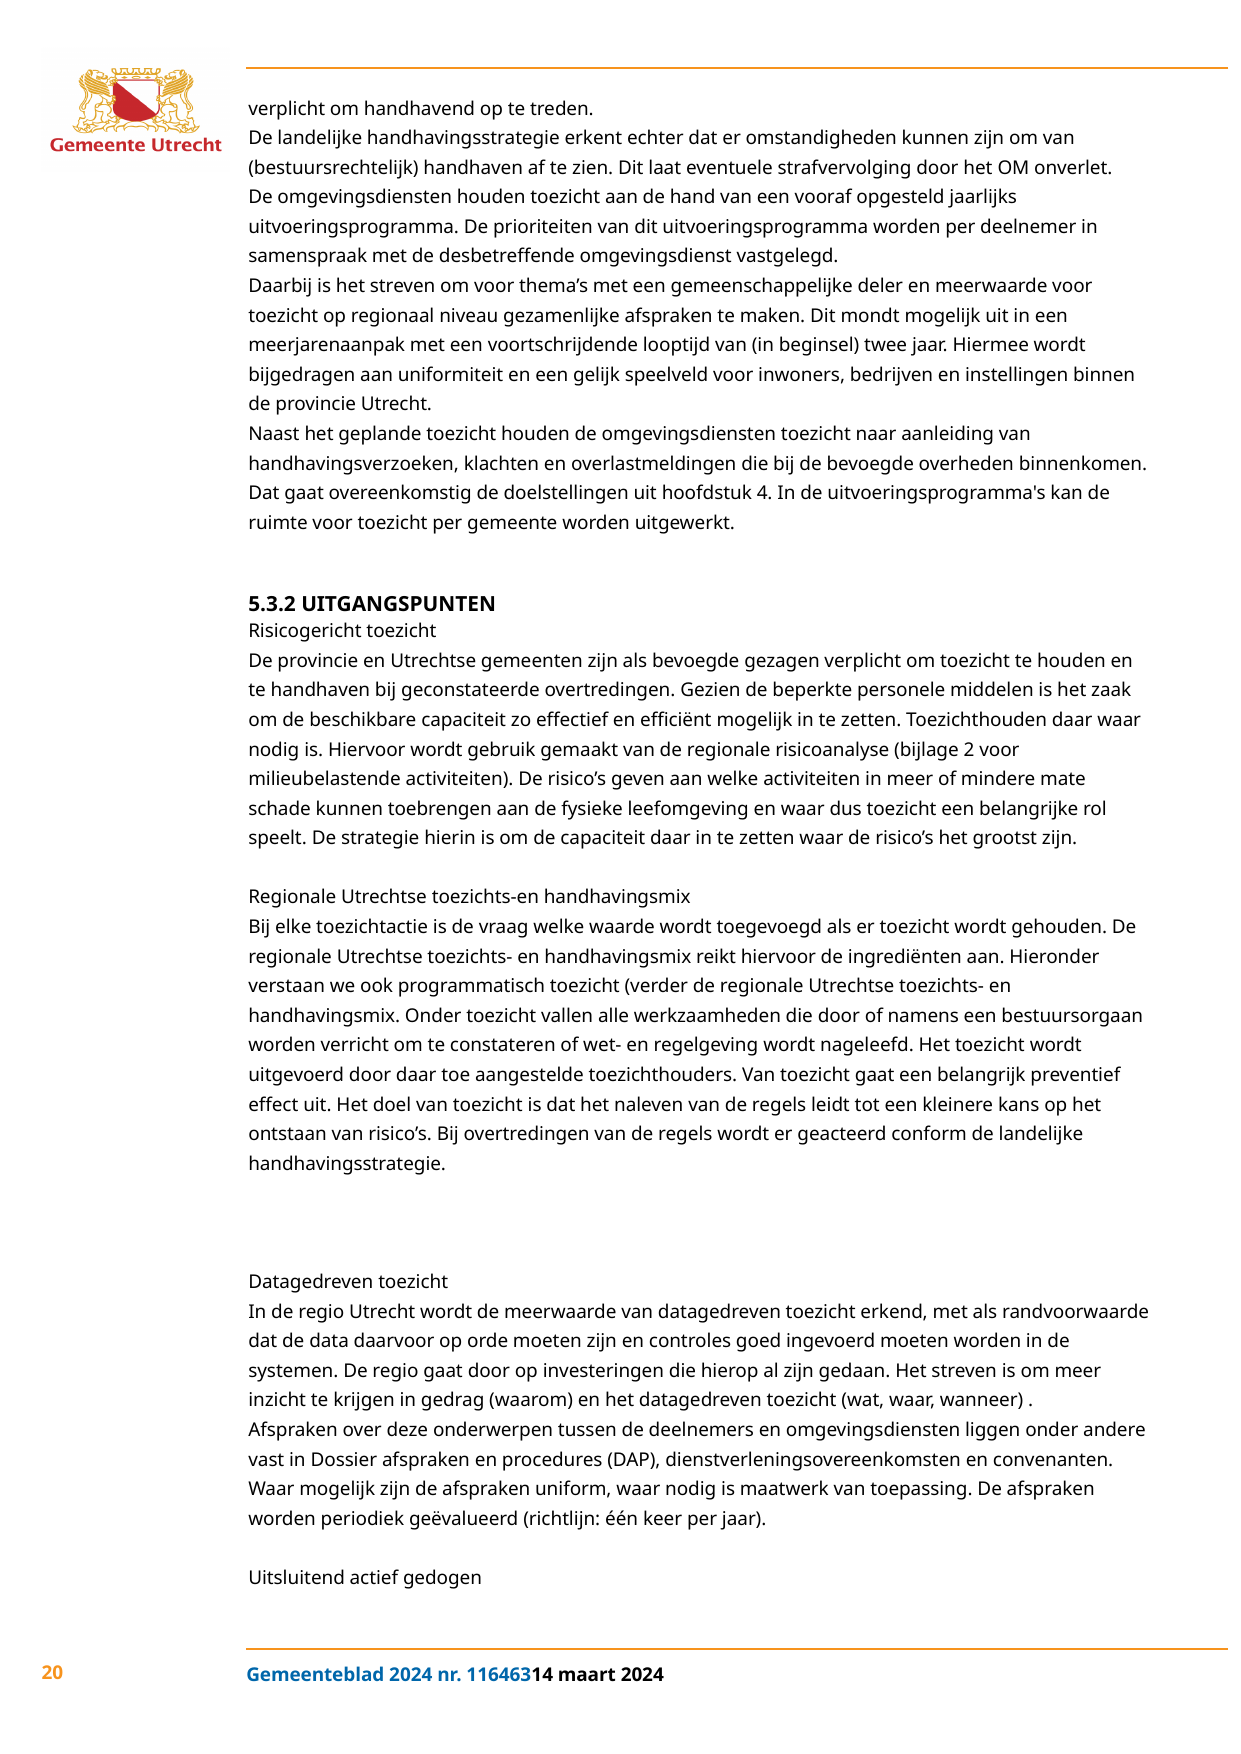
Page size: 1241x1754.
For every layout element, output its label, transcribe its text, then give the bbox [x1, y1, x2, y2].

text Uitsluitend actief gedogen [248, 1564, 1152, 1590]
text Regionale Utrechtse toezichts-en handhavingsmix [248, 884, 1152, 909]
text verplicht om handhavend op te treden. [248, 95, 1152, 121]
picture [41, 47, 231, 172]
text De landelijke handhavingsstrategie erkent echter dat er omstandigheden kunnen zijn om van (bestuursrechtelijk) handhaven af te zien. Dit laat eventuele strafvervolging door het OM onverlet. [248, 124, 1152, 180]
text Risicogericht toezicht [248, 617, 1152, 643]
text Daarbij is het streven om voor thema’s met een gemeenschappelijke deler en meerwaarde voor toezicht op regionaal niveau gezamenlijke afspraken te maken. Dit mondt mogelijk uit in een meerjarenaanpak met een voortschrijdende looptijd van (in beginsel) twee jaar. Hiermee wordt bijgedragen aan uniformiteit en een gelijk speelveld voor inwoners, bedrijven en instellingen binnen de provincie Utrecht. [248, 272, 1152, 416]
text De omgevingsdiensten houden toezicht aan de hand van een vooraf opgesteld jaarlijks uitvoeringsprogramma. De prioriteiten van dit uitvoeringsprogramma worden per deelnemer in samenspraak met de desbetreffende omgevingsdienst vastgelegd. [248, 183, 1152, 268]
text De provincie en Utrechtse gemeenten zijn als bevoegde gezagen verplicht om toezicht te houden en te handhaven bij geconstateerde overtredingen. Gezien de beperkte personele middelen is het zaak om de beschikbare capaciteit zo effectief en efficiënt mogelijk in te zetten. Toezichthouden daar waar nodig is. Hiervoor wordt gebruik gemaakt van de regionale risicoanalyse (bijlage 2 voor milieubelastende activiteiten). De risico’s geven aan welke activiteiten in meer of mindere mate schade kunnen toebrengen aan de fysieke leefomgeving en waar dus toezicht een belangrijke rol speelt. De strategie hierin is om de capaciteit daar in te zetten waar de risico’s het grootst zijn. [248, 647, 1152, 850]
text Afspraken over deze onderwerpen tussen de deelnemers en omgevingsdiensten liggen onder andere vast in Dossier afspraken en procedures (DAP), dienstverleningsovereenkomsten en convenanten. Waar mogelijk zijn de afspraken uniform, waar nodig is maatwerk van toepassing. De afspraken worden periodiek geëvalueerd (richtlijn: één keer per jaar). [248, 1416, 1152, 1531]
text In de regio Utrecht wordt de meerwaarde van datagedreven toezicht erkend, met als randvoorwaarde dat de data daarvoor op orde moeten zijn en controles goed ingevoerd moeten worden in de systemen. De regio gaat door op investeringen die hierop al zijn gedaan. Het streven is om meer inzicht te krijgen in gedrag (waarom) en het datagedreven toezicht (wat, waar, wanneer) . [248, 1298, 1152, 1412]
text 5.3.2 UITGANGSPUNTEN [248, 589, 1152, 617]
text Naast het geplande toezicht houden de omgevingsdiensten toezicht naar aanleiding van handhavingsverzoeken, klachten en overlastmeldingen die bij de bevoegde overheden binnenkomen. Dat gaat overeenkomstig de doelstellingen uit hoofdstuk 4. In de uitvoeringsprogramma's kan de ruimte voor toezicht per gemeente worden uitgewerkt. [248, 420, 1152, 535]
text Bij elke toezichtactie is de vraag welke waarde wordt toegevoegd als er toezicht wordt gehouden. De regionale Utrechtse toezichts- en handhavingsmix reikt hiervoor de ingrediënten aan. Hieronder verstaan we ook programmatisch toezicht (verder de regionale Utrechtse toezichts- en handhavingsmix. Onder toezicht vallen alle werkzaamheden die door of namens een bestuursorgaan worden verricht om te constateren of wet- en regelgeving wordt nageleefd. Het toezicht wordt uitgevoerd door daar toe aangestelde toezichthouders. Van toezicht gaat een belangrijk preventief effect uit. Het doel van toezicht is dat het naleven van de regels leidt tot een kleinere kans op het ontstaan van risico’s. Bij overtredingen van de regels wordt er geacteerd conform de landelijke handhavingsstrategie. [248, 913, 1152, 1176]
text Datagedreven toezicht [248, 1268, 1152, 1294]
